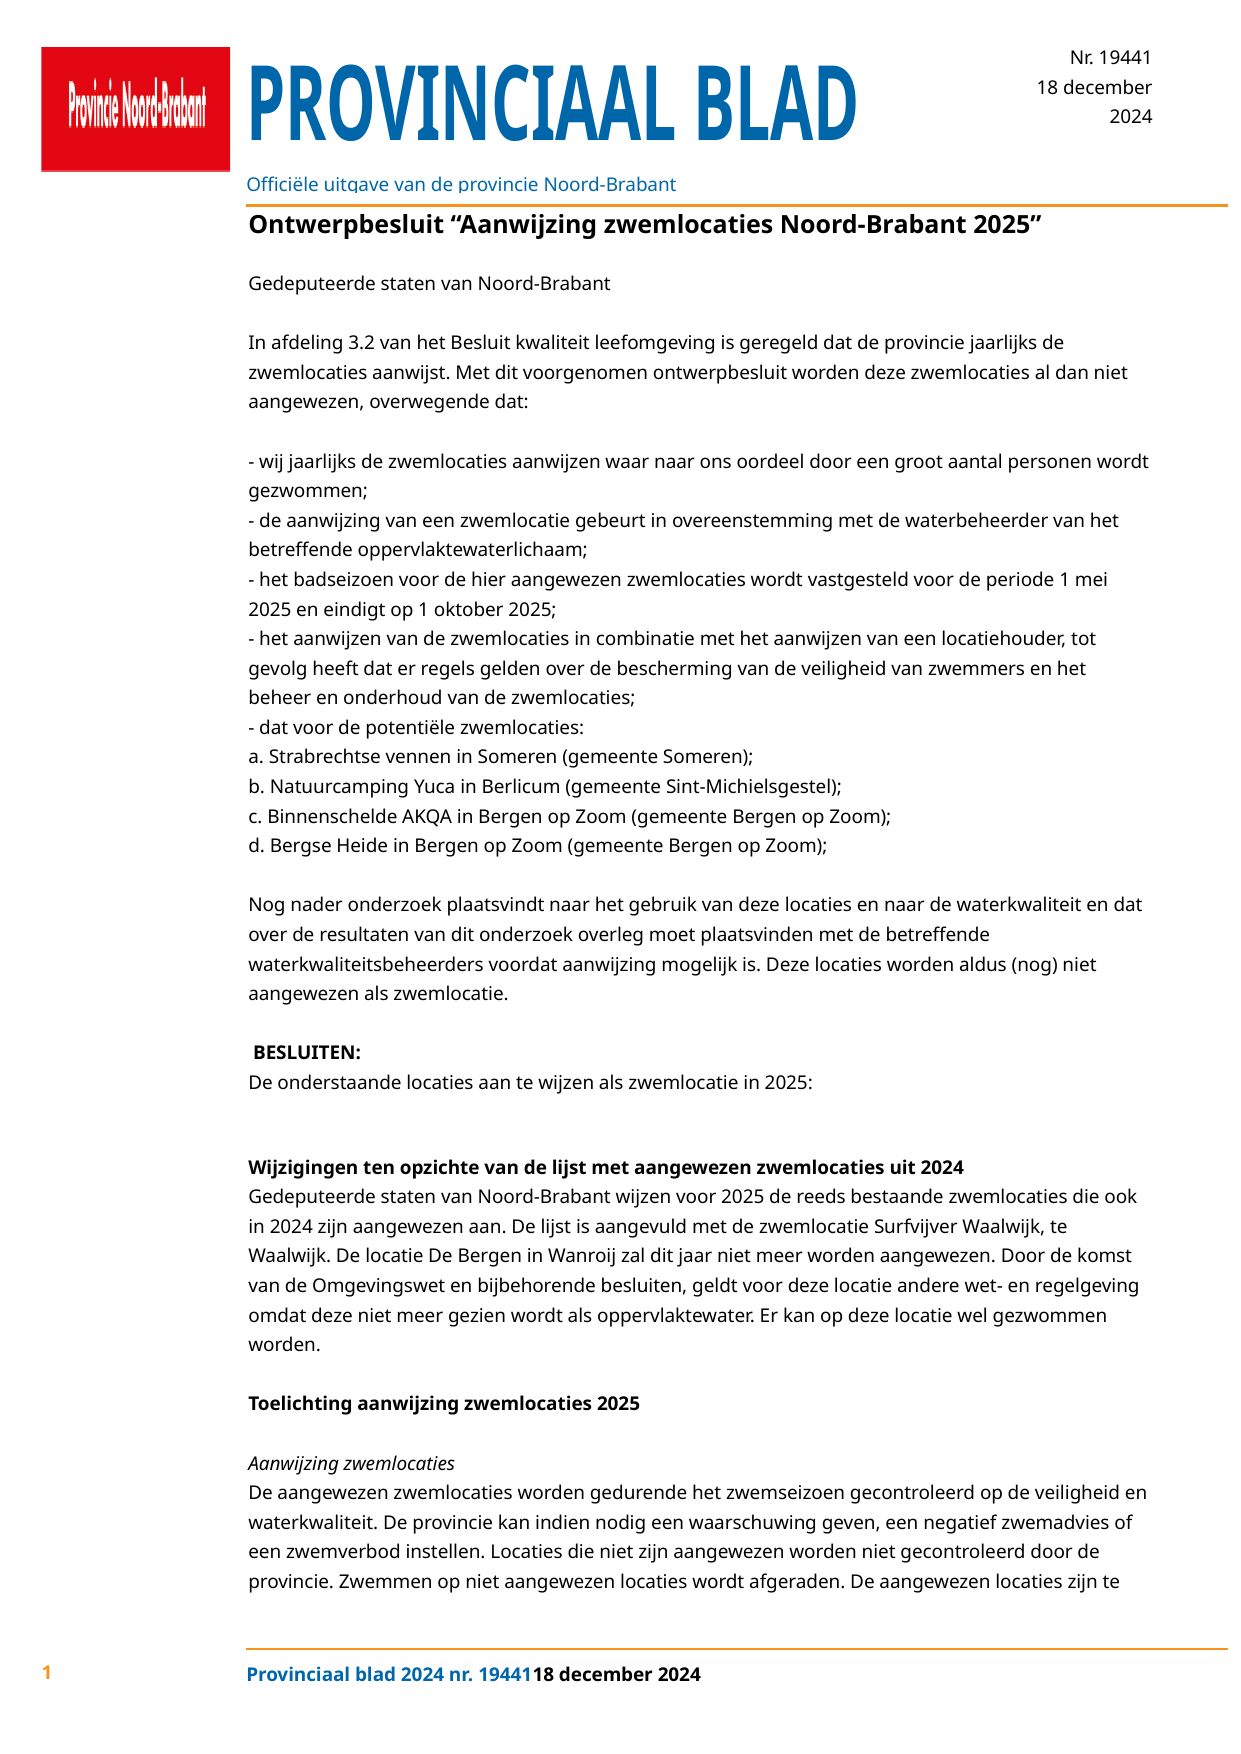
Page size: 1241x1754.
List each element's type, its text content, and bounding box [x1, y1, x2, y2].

picture [41, 47, 231, 172]
text Gedeputeerde staten van Noord-Brabant wijzen voor 2025 de reeds bestaande zwemlocaties die ook in 2024 zijn aangewezen aan. De lijst is aangevuld met de zwemlocatie Surfvijver Waalwijk, te Waalwijk. De locatie De Bergen in Wanroij zal dit jaar niet meer worden aangewezen. Door de komst van de Omgevingswet en bijbehorende besluiten, geldt voor deze locatie andere wet- en regelgeving omdat deze niet meer gezien wordt als oppervlaktewater. Er kan op deze locatie wel gezwommen worden. [248, 1183, 1152, 1357]
text - het badseizoen voor de hier aangewezen zwemlocaties wordt vastgesteld voor de periode 1 mei 2025 en eindigt op 1 oktober 2025; [248, 566, 1152, 621]
text d. Bergse Heide in Bergen op Zoom (gemeente Bergen op Zoom); [248, 832, 1152, 858]
text - het aanwijzen van de zwemlocaties in combinatie met het aanwijzen van een locatiehouder, tot gevolg heeft dat er regels gelden over de bescherming van de veiligheid van zwemmers en het beheer en onderhoud van de zwemlocaties; [248, 625, 1152, 710]
text Toelichting aanwijzing zwemlocaties 2025 [248, 1391, 1152, 1416]
text - wij jaarlijks de zwemlocaties aanwijzen waar naar ons oordeel door een groot aantal personen wordt gezwommen; [248, 448, 1152, 503]
text De onderstaande locaties aan te wijzen als zwemlocatie in 2025: [248, 1069, 1152, 1095]
text Aanwijzing zwemlocaties [248, 1450, 1152, 1476]
text c. Binnenschelde AKQA in Bergen op Zoom (gemeente Bergen op Zoom); [248, 803, 1152, 828]
text Ontwerpbesluit “Aanwijzing zwemlocaties Noord-Brabant 2025” [248, 207, 1152, 241]
text De aangewezen zwemlocaties worden gedurende het zwemseizoen gecontroleerd op de veiligheid en waterkwaliteit. De provincie kan indien nodig een waarschuwing geven, een negatief zwemadvies of een zwemverbod instellen. Locaties die niet zijn aangewezen worden niet gecontroleerd door de provincie. Zwemmen op niet aangewezen locaties wordt afgeraden. De aangewezen locaties zijn te [248, 1479, 1152, 1594]
text Gedeputeerde staten van Noord-Brabant [248, 270, 1152, 296]
text BESLUITEN: [248, 1039, 1152, 1065]
text In afdeling 3.2 van het Besluit kwaliteit leefomgeving is geregeld dat de provincie jaarlijks de zwemlocaties aanwijst. Met dit voorgenomen ontwerpbesluit worden deze zwemlocaties al dan niet aangewezen, overwegende dat: [248, 329, 1152, 414]
text Wijzigingen ten opzichte van de lijst met aangewezen zwemlocaties uit 2024 [248, 1154, 1152, 1180]
text b. Natuurcamping Yuca in Berlicum (gemeente Sint-Michielsgestel); [248, 773, 1152, 799]
text - dat voor de potentiële zwemlocaties: [248, 714, 1152, 740]
text - de aanwijzing van een zwemlocatie gebeurt in overeenstemming met de waterbeheerder van het betreffende oppervlaktewaterlichaam; [248, 507, 1152, 562]
text Nog nader onderzoek plaatsvindt naar het gebruik van deze locaties en naar de waterkwaliteit en dat over de resultaten van dit onderzoek overleg moet plaatsvinden met de betreffende waterkwaliteitsbeheerders voordat aanwijzing mogelijk is. Deze locaties worden aldus (nog) niet aangewezen als zwemlocatie. [248, 892, 1152, 1006]
text a. Strabrechtse vennen in Someren (gemeente Someren); [248, 744, 1152, 769]
